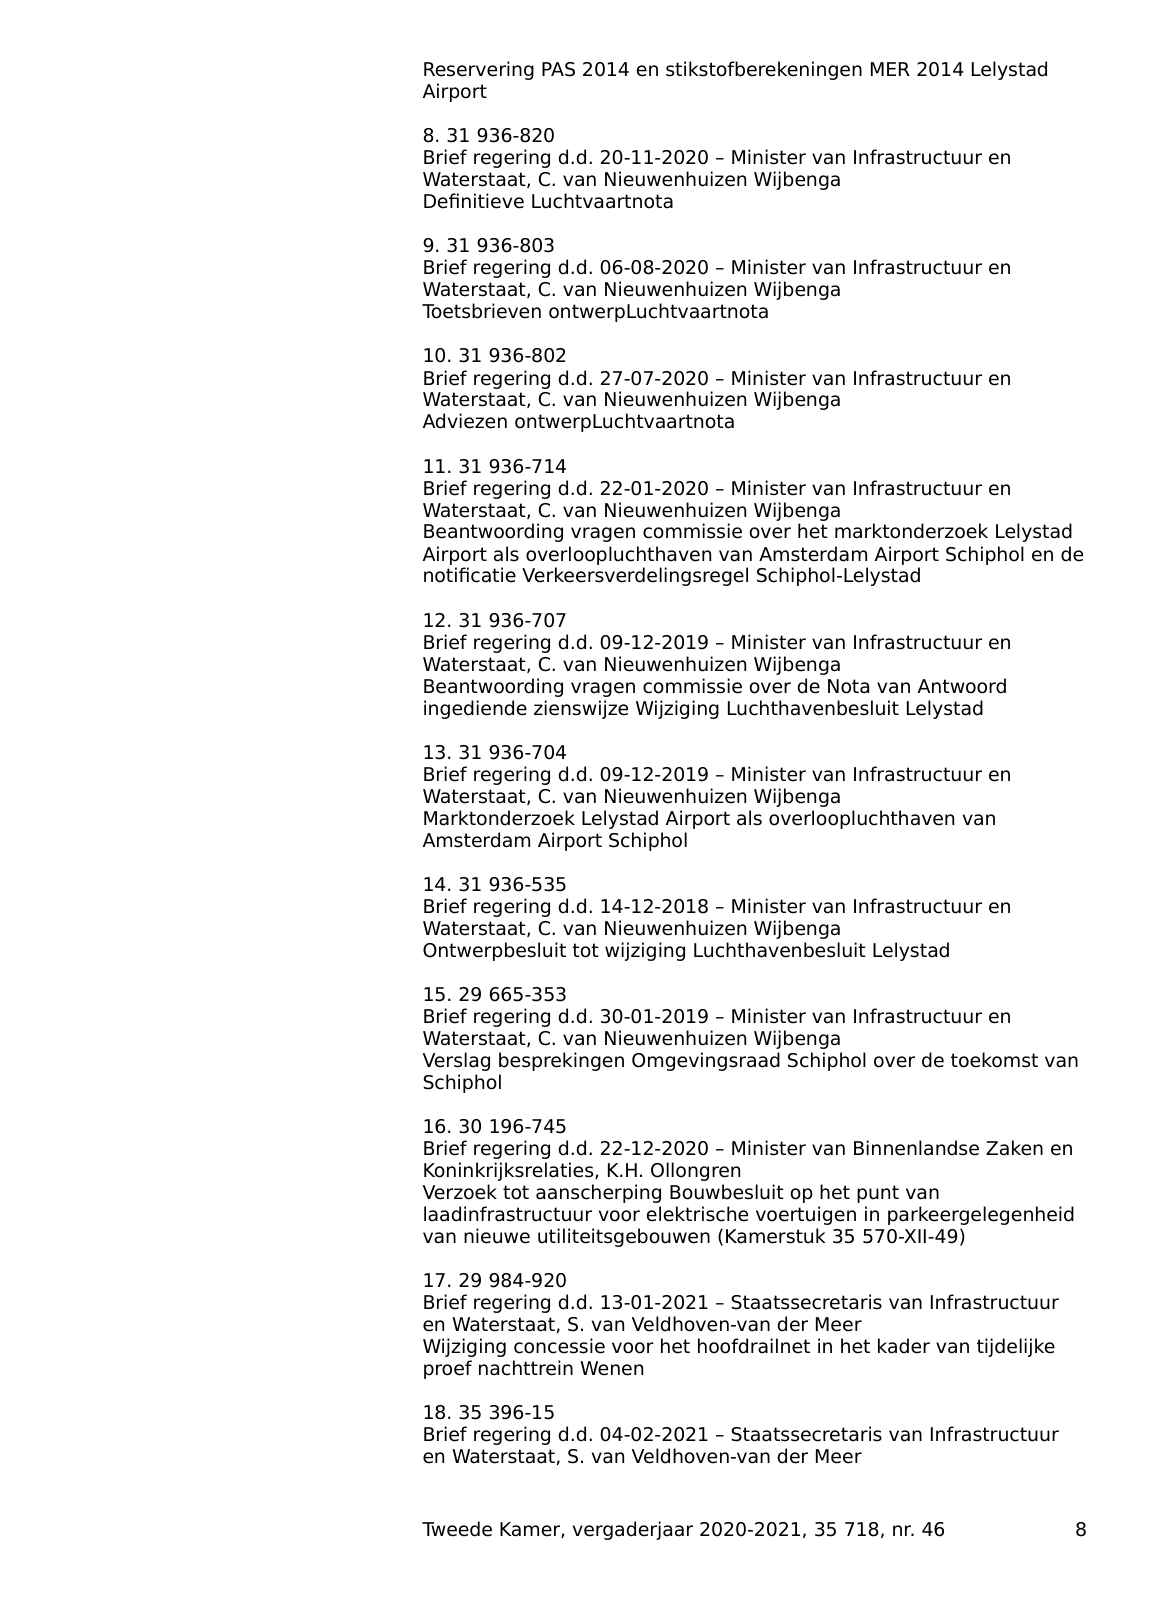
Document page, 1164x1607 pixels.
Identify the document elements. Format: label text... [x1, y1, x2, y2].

text Marktonderzoek Lelystad Airport als overloopluchthaven van Amsterdam Airport Schiphol [422, 808, 1087, 852]
text Definitieve Luchtvaartnota [422, 191, 1087, 213]
text 14. 31 936-535 [422, 874, 1087, 896]
text Brief regering d.d. 14-12-2018 – Minister van Infrastructuur en Waterstaat, C. van Nieuwenhuizen Wijbenga [422, 896, 1087, 940]
text 10. 31 936-802 [422, 345, 1087, 367]
text Brief regering d.d. 27-07-2020 – Minister van Infrastructuur en Waterstaat, C. van Nieuwenhuizen Wijbenga [422, 367, 1087, 411]
text Verzoek tot aanscherping Bouwbesluit op het punt van laadinfrastructuur voor elektrische voertuigen in parkeergelegenheid van nieuwe utiliteitsgebouwen (Kamerstuk 35 570-XII-49) [422, 1182, 1087, 1248]
text Reservering PAS 2014 en stikstofberekeningen MER 2014 Lelystad Airport [422, 59, 1087, 103]
text Brief regering d.d. 30-01-2019 – Minister van Infrastructuur en Waterstaat, C. van Nieuwenhuizen Wijbenga [422, 1006, 1087, 1050]
text 17. 29 984-920 [422, 1270, 1087, 1292]
text Brief regering d.d. 09-12-2019 – Minister van Infrastructuur en Waterstaat, C. van Nieuwenhuizen Wijbenga [422, 632, 1087, 676]
text Wijziging concessie voor het hoofdrailnet in het kader van tijdelijke proef nachttrein Wenen [422, 1336, 1087, 1380]
text Toetsbrieven ontwerpLuchtvaartnota [422, 301, 1087, 323]
text 18. 35 396-15 [422, 1402, 1087, 1424]
text Brief regering d.d. 22-01-2020 – Minister van Infrastructuur en Waterstaat, C. van Nieuwenhuizen Wijbenga [422, 477, 1087, 521]
text Brief regering d.d. 06-08-2020 – Minister van Infrastructuur en Waterstaat, C. van Nieuwenhuizen Wijbenga [422, 257, 1087, 301]
text Brief regering d.d. 22-12-2020 – Minister van Binnenlandse Zaken en Koninkrijksrelaties, K.H. Ollongren [422, 1138, 1087, 1182]
text 8. 31 936-820 [422, 125, 1087, 147]
text Adviezen ontwerpLuchtvaartnota [422, 411, 1087, 433]
text Beantwoording vragen commissie over het marktonderzoek Lelystad Airport als overloopluchthaven van Amsterdam Airport Schiphol en de notificatie Verkeersverdelingsregel Schiphol-Lelystad [422, 521, 1087, 587]
text 11. 31 936-714 [422, 456, 1087, 477]
text Brief regering d.d. 04-02-2021 – Staatssecretaris van Infrastructuur en Waterstaat, S. van Veldhoven-van der Meer [422, 1424, 1087, 1468]
text Brief regering d.d. 20-11-2020 – Minister van Infrastructuur en Waterstaat, C. van Nieuwenhuizen Wijbenga [422, 147, 1087, 191]
text Brief regering d.d. 09-12-2019 – Minister van Infrastructuur en Waterstaat, C. van Nieuwenhuizen Wijbenga [422, 764, 1087, 808]
text Beantwoording vragen commissie over de Nota van Antwoord ingediende zienswijze Wijziging Luchthavenbesluit Lelystad [422, 676, 1087, 719]
text Brief regering d.d. 13-01-2021 – Staatssecretaris van Infrastructuur en Waterstaat, S. van Veldhoven-van der Meer [422, 1292, 1087, 1336]
text 15. 29 665-353 [422, 984, 1087, 1006]
text 16. 30 196-745 [422, 1116, 1087, 1138]
text 12. 31 936-707 [422, 609, 1087, 632]
text 13. 31 936-704 [422, 742, 1087, 764]
text Verslag besprekingen Omgevingsraad Schiphol over de toekomst van Schiphol [422, 1050, 1087, 1094]
text 9. 31 936-803 [422, 235, 1087, 257]
text Ontwerpbesluit tot wijziging Luchthavenbesluit Lelystad [422, 940, 1087, 962]
